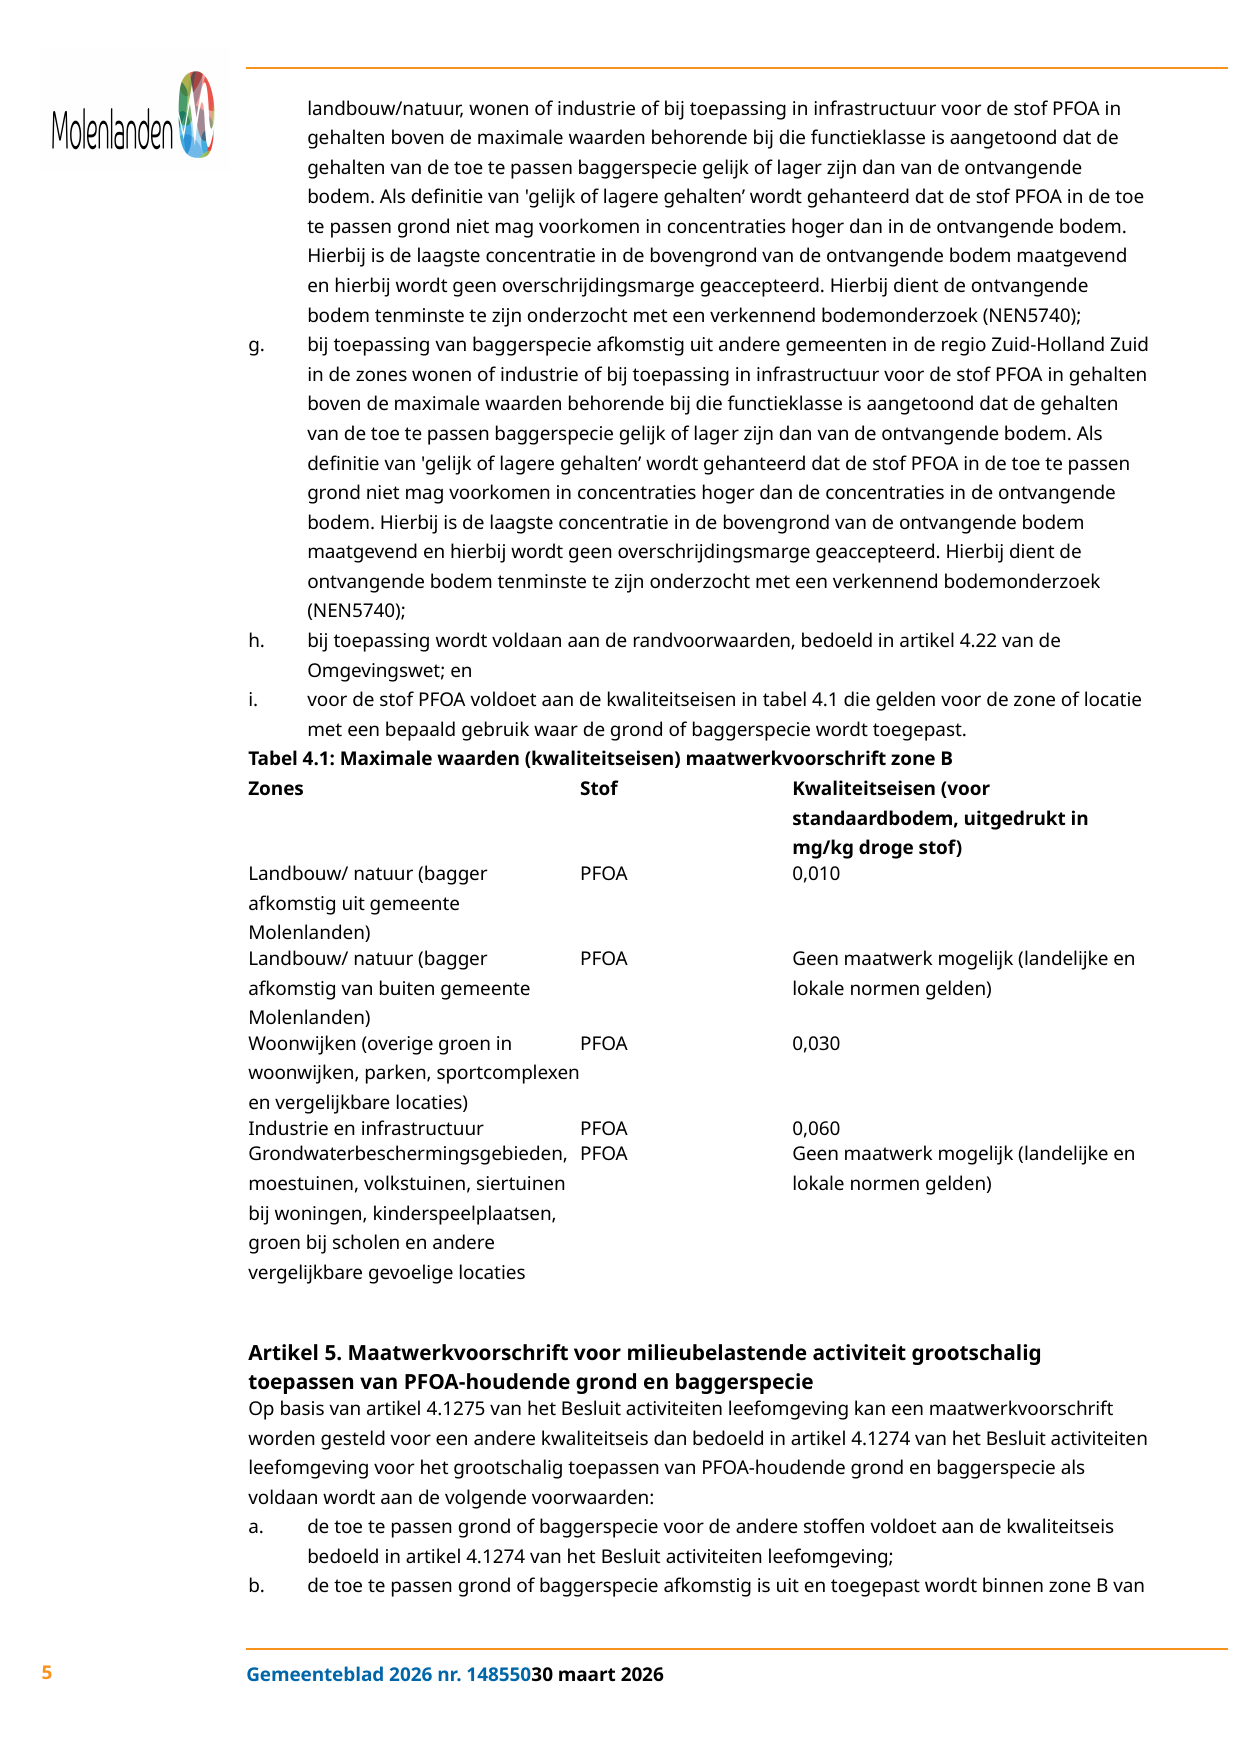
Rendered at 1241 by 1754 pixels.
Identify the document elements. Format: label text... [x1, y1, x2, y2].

table_cell Landbouw/ natuur (bagger afkomstig van buiten gemeente Molenlanden) [248, 945, 580, 1030]
table_cell 0,030 [792, 1030, 1152, 1115]
list de toe te passen grond of baggerspecie voor de andere stoffen voldoet aan de kwaliteitseis bedoeld in artikel 4.1274 van het Besluit activiteiten leefomgeving; [248, 1513, 1152, 1569]
table_cell 0,060 [792, 1115, 1152, 1141]
table_header Zones [248, 775, 580, 860]
table_cell Landbouw/ natuur (bagger afkomstig uit gemeente Molenlanden) [248, 860, 580, 945]
table_cell PFOA [580, 1030, 792, 1115]
list bij toepassing wordt voldaan aan de randvoorwaarden, bedoeld in artikel 4.22 van de Omgevingswet; en [248, 627, 1152, 683]
list landbouw/natuur, wonen of industrie of bij toepassing in infrastructuur voor de stof PFOA in gehalten boven de maximale waarden behorende bij die functieklasse is aangetoond dat de gehalten van de toe te passen baggerspecie gelijk of lager zijn dan van de ontvangende bodem. Als definitie van 'gelijk of lagere gehalten’ wordt gehanteerd dat de stof PFOA in de toe te passen grond niet mag voorkomen in concentraties hoger dan in de ontvangende bodem. Hierbij is de laagste concentratie in de bovengrond van de ontvangende bodem maatgevend en hierbij wordt geen overschrijdingsmarge geaccepteerd. Hierbij dient de ontvangende bodem tenminste te zijn onderzocht met een verkennend bodemonderzoek (NEN5740); [248, 95, 1152, 328]
picture [41, 47, 231, 172]
table_cell 0,010 [792, 860, 1152, 945]
list de toe te passen grond of baggerspecie afkomstig is uit en toegepast wordt binnen zone B van [248, 1573, 1152, 1598]
table_header Kwaliteitseisen (voor standaardbodem, uitgedrukt in mg/kg droge stof) [792, 775, 1152, 860]
list bij toepassing van baggerspecie afkomstig uit andere gemeenten in de regio Zuid-Holland Zuid in de zones wonen of industrie of bij toepassing in infrastructuur voor de stof PFOA in gehalten boven de maximale waarden behorende bij die functieklasse is aangetoond dat de gehalten van de toe te passen baggerspecie gelijk of lager zijn dan van de ontvangende bodem. Als definitie van 'gelijk of lagere gehalten’ wordt gehanteerd dat de stof PFOA in de toe te passen grond niet mag voorkomen in concentraties hoger dan de concentraties in de ontvangende bodem. Hierbij is de laagste concentratie in de bovengrond van de ontvangende bodem maatgevend en hierbij wordt geen overschrijdingsmarge geaccepteerd. Hierbij dient de ontvangende bodem tenminste te zijn onderzocht met een verkennend bodemonderzoek (NEN5740); [248, 331, 1152, 623]
text Artikel 5. Maatwerkvoorschrift voor milieubelastende activiteit grootschalig toepassen van PFOA-houdende grond en baggerspecie [248, 1338, 1152, 1395]
table_cell Industrie en infrastructuur [248, 1115, 580, 1141]
table_cell PFOA [580, 860, 792, 945]
table_cell Geen maatwerk mogelijk (landelijke en lokale normen gelden) [792, 945, 1152, 1030]
table_cell PFOA [580, 1115, 792, 1141]
table_cell Geen maatwerk mogelijk (landelijke en lokale normen gelden) [792, 1141, 1152, 1285]
list voor de stof PFOA voldoet aan de kwaliteitseisen in tabel 4.1 die gelden voor de zone of locatie met een bepaald gebruik waar de grond of baggerspecie wordt toegepast. [248, 686, 1152, 742]
table_cell PFOA [580, 1141, 792, 1285]
text Op basis van artikel 4.1275 van het Besluit activiteiten leefomgeving kan een maatwerkvoorschrift worden gesteld voor een andere kwaliteitseis dan bedoeld in artikel 4.1274 van het Besluit activiteiten leefomgeving voor het grootschalig toepassen van PFOA-houdende grond en baggerspecie als voldaan wordt aan de volgende voorwaarden: [248, 1395, 1152, 1510]
table_cell Woonwijken (overige groen in woonwijken, parken, sportcomplexen en vergelijkbare locaties) [248, 1030, 580, 1115]
table_cell PFOA [580, 945, 792, 1030]
table_cell Grondwaterbeschermingsgebieden, moestuinen, volkstuinen, siertuinen bij woningen, kinderspeelplaatsen, groen bij scholen en andere vergelijkbare gevoelige locaties [248, 1141, 580, 1285]
table_header Stof [580, 775, 792, 860]
text Tabel 4.1: Maximale waarden (kwaliteitseisen) maatwerkvoorschrift zone B [248, 746, 1152, 771]
